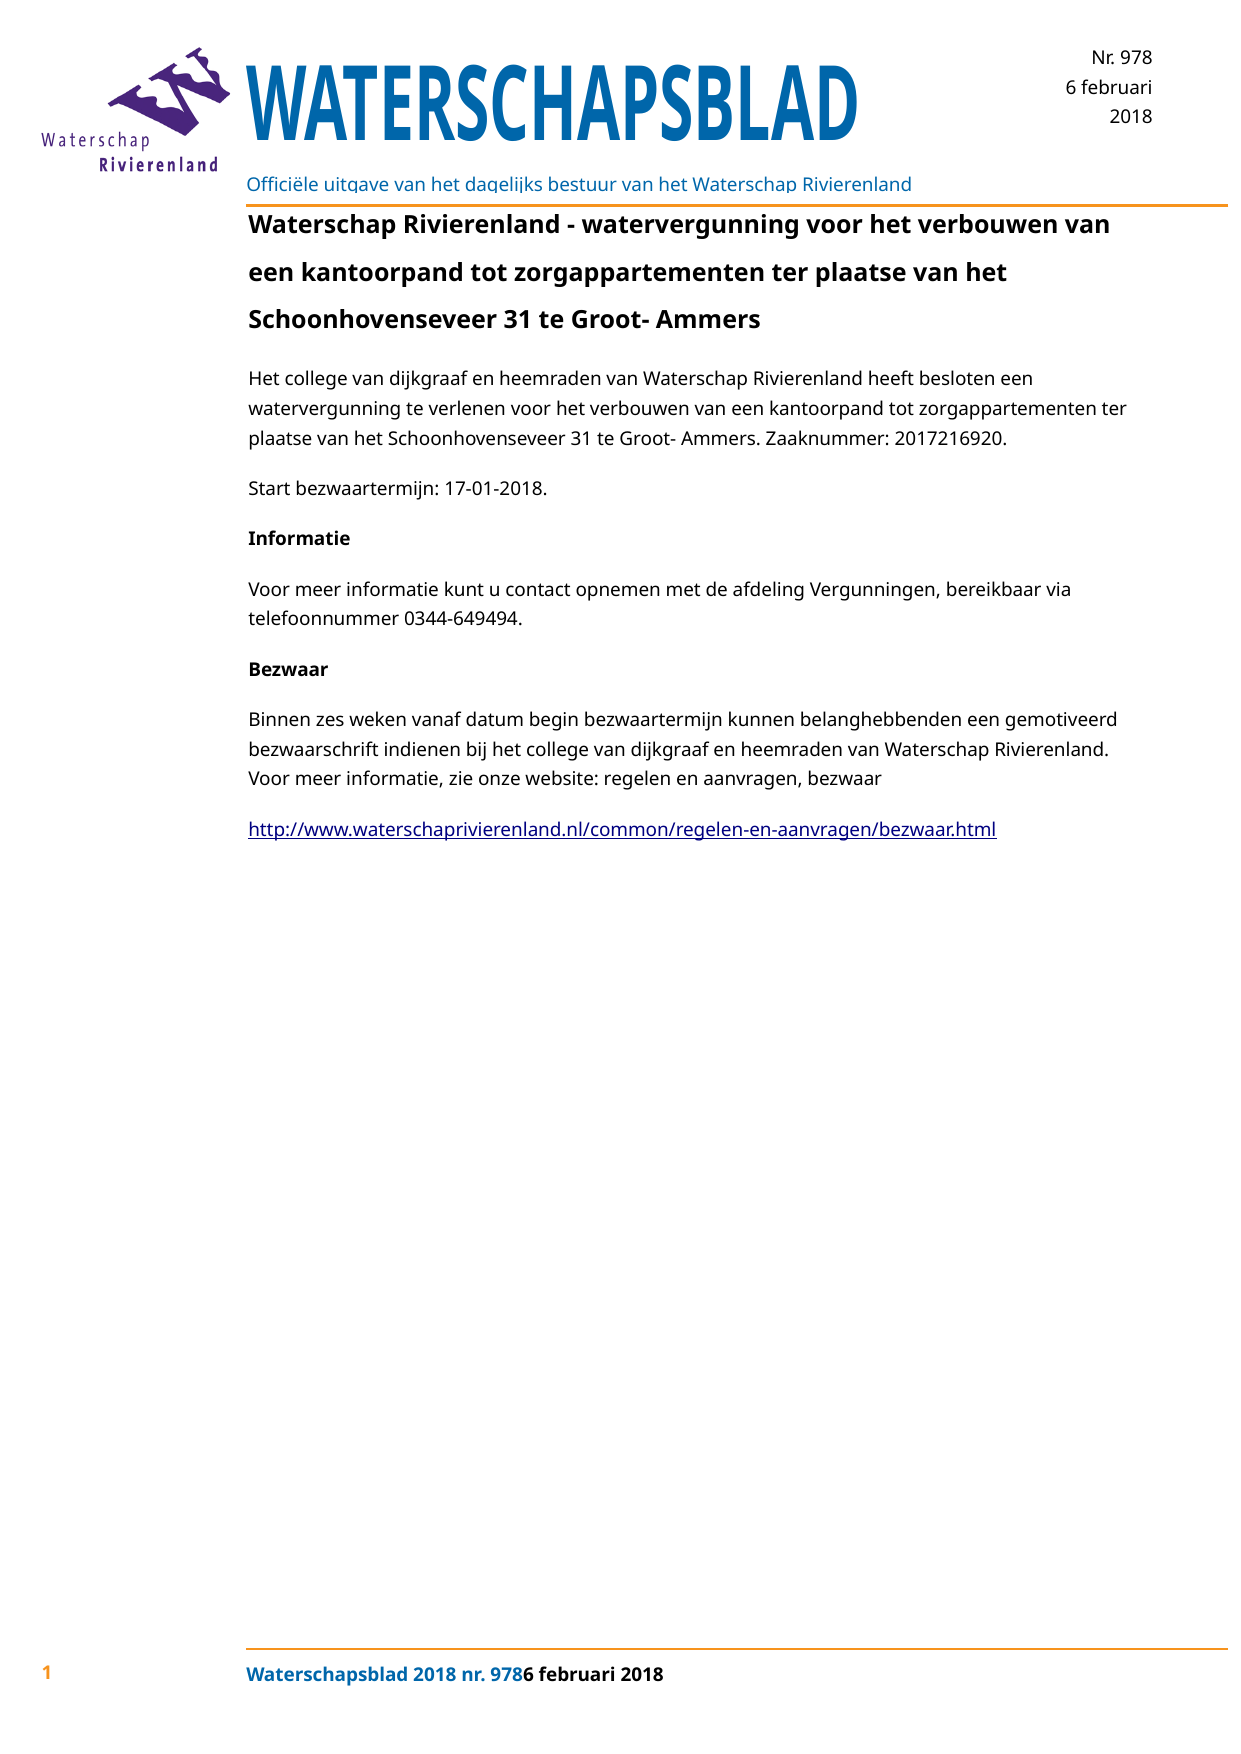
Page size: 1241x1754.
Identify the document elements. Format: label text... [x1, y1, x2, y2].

text Het college van dijkgraaf en heemraden van Waterschap Rivierenland heeft besloten een watervergunning te verlenen voor het verbouwen van een kantoorpand tot zorgappartementen ter plaatse van het Schoonhovenseveer 31 te Groot- Ammers. Zaaknummer: 2017216920. [248, 366, 1152, 450]
text Voor meer informatie kunt u contact opnemen met de afdeling Vergunningen, bereikbaar via telefoonnummer 0344-649494. [248, 576, 1152, 631]
text Waterschap Rivierenland - watervergunning voor het verbouwen van een kantoorpand tot zorgappartementen ter plaatse van het Schoonhovenseveer 31 te Groot- Ammers [248, 207, 1152, 336]
text Binnen zes weken vanaf datum begin bezwaartermijn kunnen belanghebbenden een gemotiveerd bezwaarschrift indienen bij het college van dijkgraaf en heemraden van Waterschap Rivierenland. Voor meer informatie, zie onze website: regelen en aanvragen, bezwaar [248, 706, 1152, 791]
text http://www.waterschaprivierenland.nl/common/regelen-en-aanvragen/bezwaar.html [248, 816, 1152, 842]
picture [41, 47, 231, 172]
text Informatie [248, 526, 1152, 551]
text Start bezwaartermijn: 17-01-2018. [248, 475, 1152, 501]
text Bezwaar [248, 656, 1152, 682]
